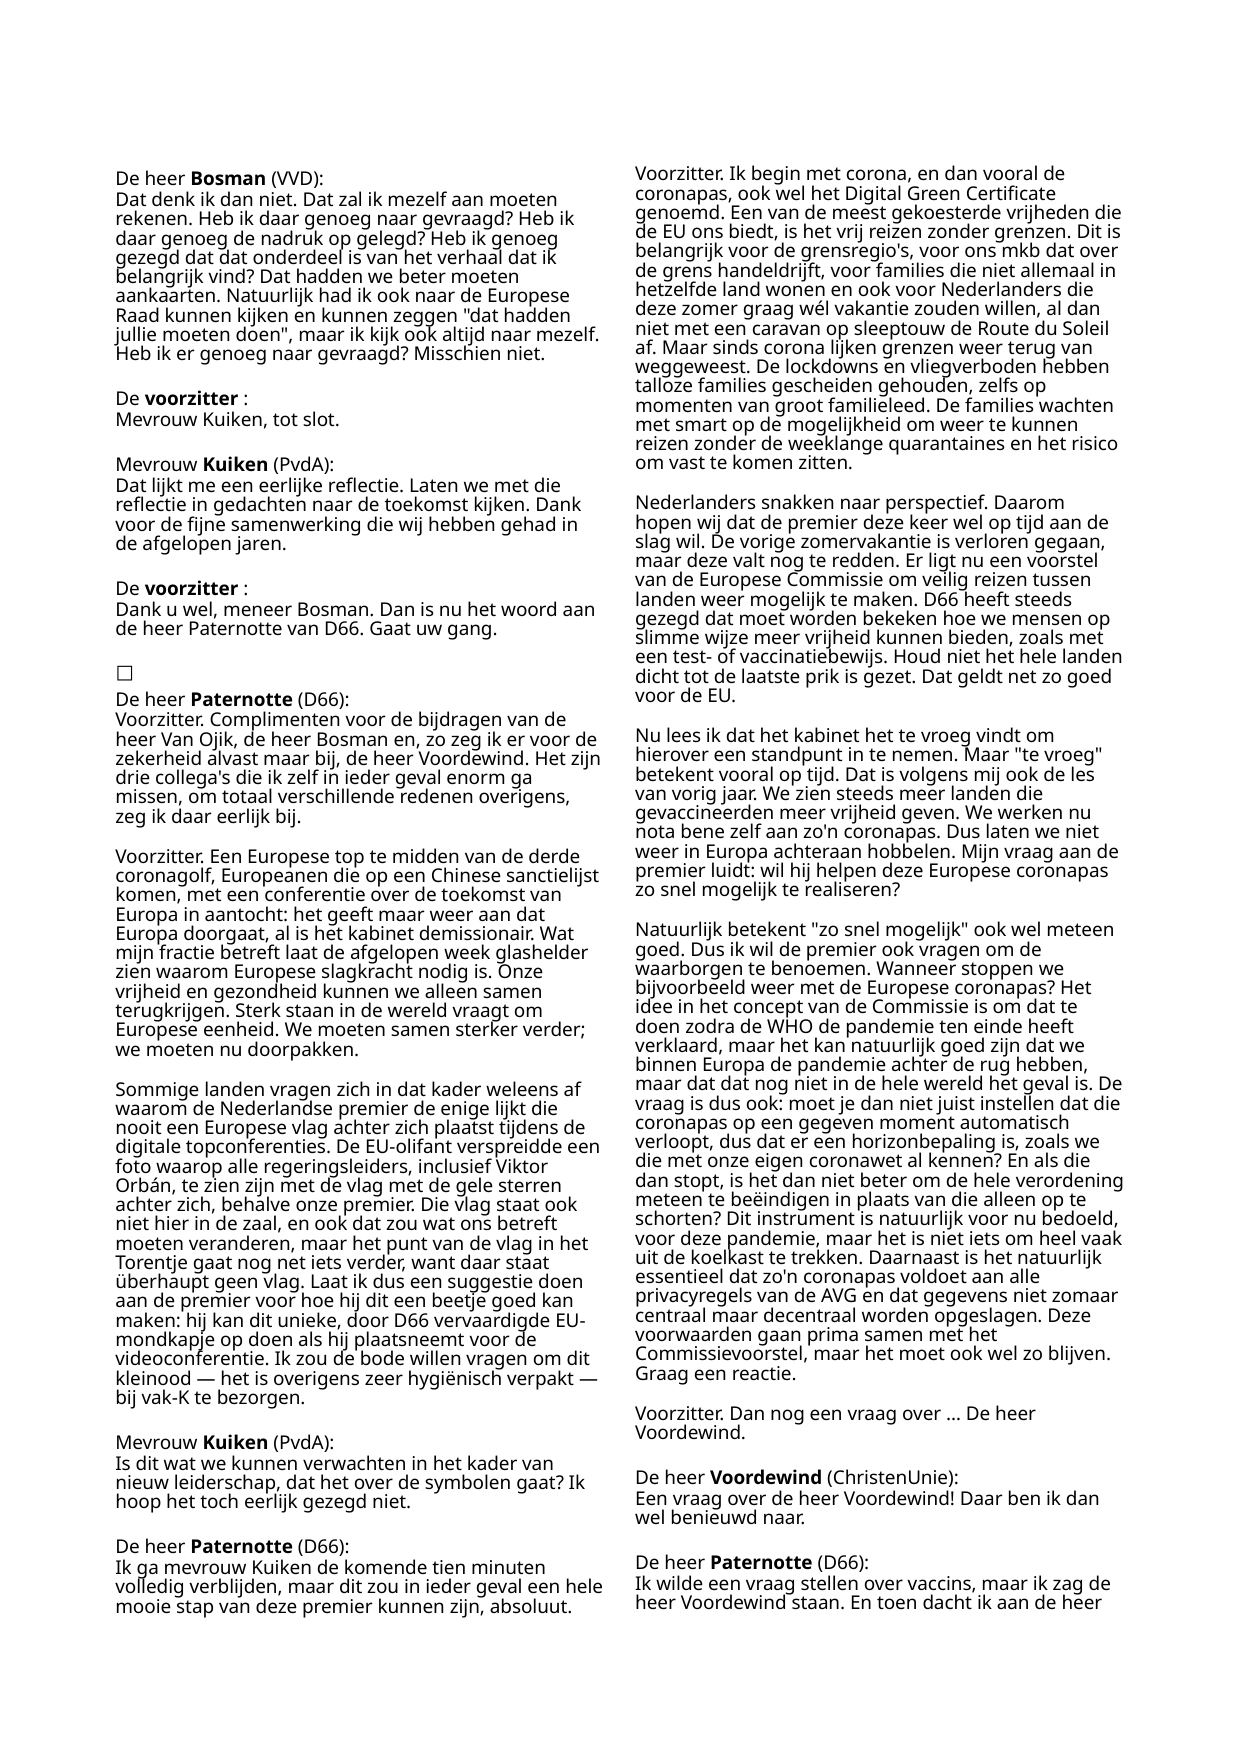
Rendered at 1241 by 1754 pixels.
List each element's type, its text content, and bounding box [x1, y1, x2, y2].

text Natuurlijk betekent "zo snel mogelijk" ook wel meteen goed. Dus ik wil de premier ook vragen om de waarborgen te benoemen. Wanneer stoppen we bijvoorbeeld weer met de Europese coronapas? Het idee in het concept van de Commissie is om dat te doen zodra de WHO de pandemie ten einde heeft verklaard, maar het kan natuurlijk goed zijn dat we binnen Europa de pandemie achter de rug hebben, maar dat dat nog niet in de hele wereld het geval is. De vraag is dus ook: moet je dan niet juist instellen dat die coronapas op een gegeven moment automatisch verloopt, dus dat er een horizonbepaling is, zoals we die met onze eigen coronawet al kennen? En als die dan stopt, is het dan niet beter om de hele verordening meteen te beëindigen in plaats van die alleen op te schorten? Dit instrument is natuurlijk voor nu bedoeld, voor deze pandemie, maar het is niet iets om heel vaak uit de koelkast te trekken. Daarnaast is het natuurlijk essentieel dat zo'n coronapas voldoet aan alle privacyregels van de AVG en dat gegevens niet zomaar centraal maar decentraal worden opgeslagen. Deze voorwaarden gaan prima samen met het Commissievoorstel, maar het moet ook wel zo blijven. Graag een reactie. [635, 921, 1125, 1384]
text Nederlanders snakken naar perspectief. Daarom hopen wij dat de premier deze keer wel op tijd aan de slag wil. De vorige zomervakantie is verloren gegaan, maar deze valt nog te redden. Er ligt nu een voorstel van de Europese Commissie om veilig reizen tussen landen weer mogelijk te maken. D66 heeft steeds gezegd dat moet worden bekeken hoe we mensen op slimme wijze meer vrijheid kunnen bieden, zoals met een test- of vaccinatiebewijs. Houd niet het hele landen dicht tot de laatste prik is gezet. Dat geldt net zo goed voor de EU. [635, 494, 1125, 706]
text De heer Paternotte (D66): [115, 1533, 605, 1559]
text Sommige landen vragen zich in dat kader weleens af waarom de Nederlandse premier de enige lijkt die nooit een Europese vlag achter zich plaatst tijdens de digitale topconferenties. De EU-olifant verspreidde een foto waarop alle regeringsleiders, inclusief Viktor Orbán, te zien zijn met de vlag met de gele sterren achter zich, behalve onze premier. Die vlag staat ook niet hier in de zaal, en ook dat zou wat ons betreft moeten veranderen, maar het punt van de vlag in het Torentje gaat nog net iets verder, want daar staat überhaupt geen vlag. Laat ik dus een suggestie doen aan de premier voor hoe hij dit een beetje goed kan maken: hij kan dit unieke, door D66 vervaardigde EU-mondkapje op doen als hij plaatsneemt voor de videoconferentie. Ik zou de bode willen vragen om dit kleinood — het is overigens zeer hygiënisch verpakt — bij vak-K te bezorgen. [115, 1081, 605, 1408]
text Een vraag over de heer Voordewind! Daar ben ik dan wel benieuwd naar. [635, 1489, 1125, 1528]
text Mevrouw Kuiken (PvdA): [115, 1429, 605, 1455]
text Mevrouw Kuiken (PvdA): [115, 451, 605, 477]
text Nu lees ik dat het kabinet het te vroeg vindt om hierover een standpunt in te nemen. Maar "te vroeg" betekent vooral op tijd. Dat is volgens mij ook de les van vorig jaar. We zien steeds meer landen die gevaccineerden meer vrijheid geven. We werken nu nota bene zelf aan zo'n coronapas. Dus laten we niet weer in Europa achteraan hobbelen. Mijn vraag aan de premier luidt: wil hij helpen deze Europese coronapas zo snel mogelijk te realiseren? [635, 727, 1125, 901]
text ⬜ [115, 660, 605, 686]
text De heer Paternotte (D66): [115, 686, 605, 711]
text De heer Voordewind (ChristenUnie): [635, 1464, 1125, 1489]
text Is dit wat we kunnen verwachten in het kader van nieuw leiderschap, dat het over de symbolen gaat? Ik hoop het toch eerlijk gezegd niet. [115, 1455, 605, 1512]
text Ik ga mevrouw Kuiken de komende tien minuten volledig verblijden, maar dit zou in ieder geval een hele mooie stap van deze premier kunnen zijn, absoluut. [115, 1559, 605, 1617]
text De heer Bosman (VVD): [115, 165, 605, 191]
text Voorzitter. Ik begin met corona, en dan vooral de coronapas, ook wel het Digital Green Certificate genoemd. Een van de meest gekoesterde vrijheden die de EU ons biedt, is het vrij reizen zonder grenzen. Dit is belangrijk voor de grensregio's, voor ons mkb dat over de grens handeldrijft, voor families die niet allemaal in hetzelfde land wonen en ook voor Nederlanders die deze zomer graag wél vakantie zouden willen, al dan niet met een caravan op sleeptouw de Route du Soleil af. Maar sinds corona lijken grenzen weer terug van weggeweest. De lockdowns en vliegverboden hebben talloze families gescheiden gehouden, zelfs op momenten van groot familieleed. De families wachten met smart op de mogelijkheid om weer te kunnen reizen zonder de weeklange quarantaines en het risico om vast te komen zitten. [635, 165, 1125, 474]
text Voorzitter. Dan nog een vraag over … De heer Voordewind. [635, 1404, 1125, 1443]
text Dat lijkt me een eerlijke reflectie. Laten we met die reflectie in gedachten naar de toekomst kijken. Dank voor de fijne samenwerking die wij hebben gehad in de afgelopen jaren. [115, 477, 605, 554]
text Mevrouw Kuiken, tot slot. [115, 411, 605, 430]
text De heer Paternotte (D66): [635, 1549, 1125, 1575]
text De voorzitter : [115, 385, 605, 411]
text Ik wilde een vraag stellen over vaccins, maar ik zag de heer Voordewind staan. En toen dacht ik aan de heer [635, 1575, 1125, 1613]
text Dank u wel, meneer Bosman. Dan is nu het woord aan de heer Paternotte van D66. Gaat uw gang. [115, 601, 605, 639]
text De voorzitter : [115, 575, 605, 601]
text Voorzitter. Een Europese top te midden van de derde coronagolf, Europeanen die op een Chinese sanctielijst komen, met een conferentie over de toekomst van Europa in aantocht: het geeft maar weer aan dat Europa doorgaat, al is het kabinet demissionair. Wat mijn fractie betreft laat de afgelopen week glashelder zien waarom Europese slagkracht nodig is. Onze vrijheid en gezondheid kunnen we alleen samen terugkrijgen. Sterk staan in de wereld vraagt om Europese eenheid. We moeten samen sterker verder; we moeten nu doorpakken. [115, 848, 605, 1060]
text Voorzitter. Complimenten voor de bijdragen van de heer Van Ojik, de heer Bosman en, zo zeg ik er voor de zekerheid alvast maar bij, de heer Voordewind. Het zijn drie collega's die ik zelf in ieder geval enorm ga missen, om totaal verschillende redenen overigens, zeg ik daar eerlijk bij. [115, 711, 605, 827]
text Dat denk ik dan niet. Dat zal ik mezelf aan moeten rekenen. Heb ik daar genoeg naar gevraagd? Heb ik daar genoeg de nadruk op gelegd? Heb ik genoeg gezegd dat dat onderdeel is van het verhaal dat ik belangrijk vind? Dat hadden we beter moeten aankaarten. Natuurlijk had ik ook naar de Europese Raad kunnen kijken en kunnen zeggen "dat hadden jullie moeten doen", maar ik kijk ook altijd naar mezelf. Heb ik er genoeg naar gevraagd? Misschien niet. [115, 191, 605, 364]
